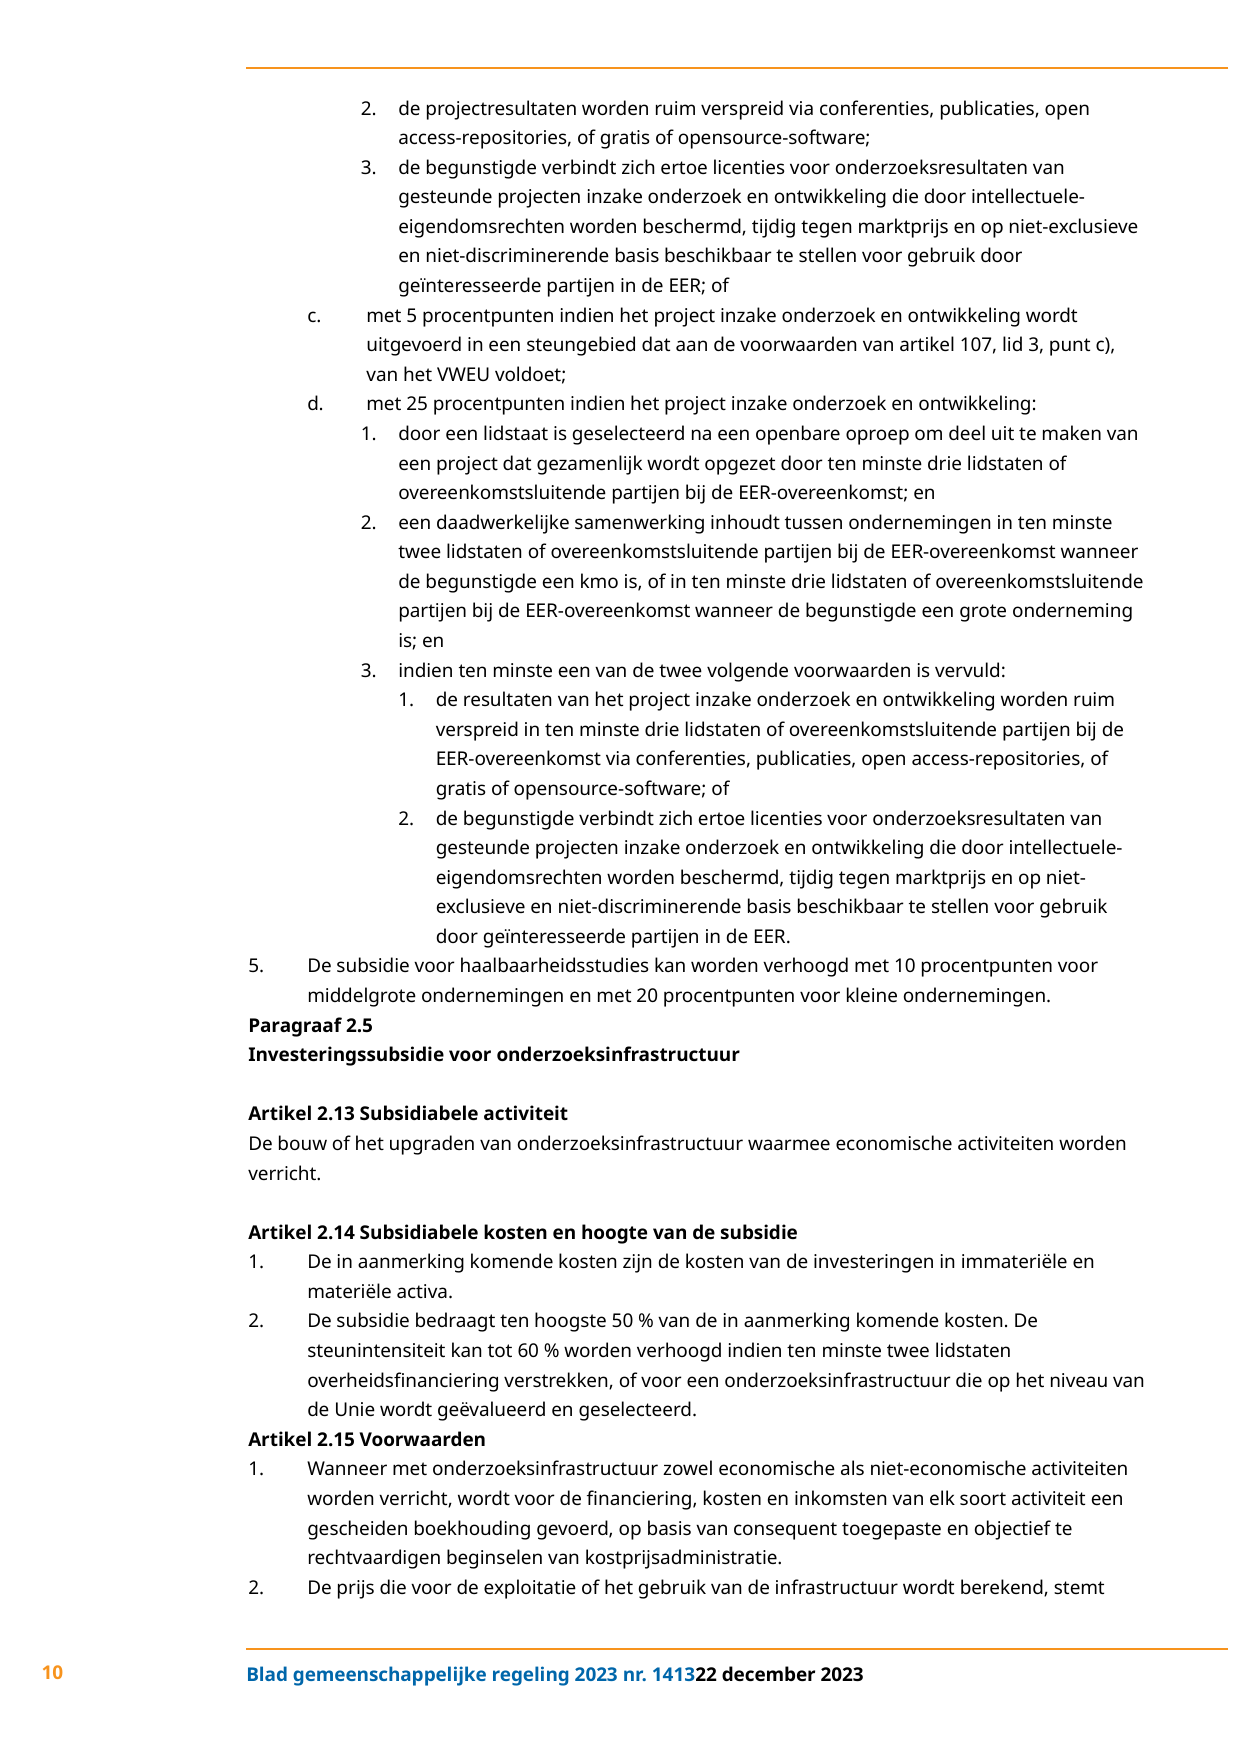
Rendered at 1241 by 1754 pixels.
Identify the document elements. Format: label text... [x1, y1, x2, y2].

text Artikel 2.13 Subsidiabele activiteit [248, 1101, 1152, 1126]
list met 25 procentpunten indien het project inzake onderzoek en ontwikkeling: [307, 391, 1152, 416]
list een daadwerkelijke samenwerking inhoudt tussen ondernemingen in ten minste twee lidstaten of overeenkomstsluitende partijen bij de EER-overeenkomst wanneer de begunstigde een kmo is, of in ten minste drie lidstaten of overeenkomstsluitende partijen bij de EER-overeenkomst wanneer de begunstigde een grote onderneming is; en [361, 509, 1152, 653]
list de resultaten van het project inzake onderzoek en ontwikkeling worden ruim verspreid in ten minste drie lidstaten of overeenkomstsluitende partijen bij de EER-overeenkomst via conferenties, publicaties, open access-repositories, of gratis of opensource-software; of [398, 686, 1152, 801]
list De prijs die voor de exploitatie of het gebruik van de infrastructuur wordt berekend, stemt [248, 1574, 1152, 1600]
list de begunstigde verbindt zich ertoe licenties voor onderzoeksresultaten van gesteunde projecten inzake onderzoek en ontwikkeling die door intellectuele-eigendomsrechten worden beschermd, tijdig tegen marktprijs en op niet-exclusieve en niet-discriminerende basis beschikbaar te stellen voor gebruik door geïnteresseerde partijen in de EER. [398, 805, 1152, 949]
text Artikel 2.15 Voorwaarden [248, 1426, 1152, 1452]
text Artikel 2.14 Subsidiabele kosten en hoogte van de subsidie [248, 1219, 1152, 1245]
text Investeringssubsidie voor onderzoeksinfrastructuur [248, 1041, 1152, 1067]
list De in aanmerking komende kosten zijn de kosten van de investeringen in immateriële en materiële activa. [248, 1248, 1152, 1304]
list De subsidie voor haalbaarheidsstudies kan worden verhoogd met 10 procentpunten voor middelgrote ondernemingen en met 20 procentpunten voor kleine ondernemingen. [248, 953, 1152, 1008]
list Wanneer met onderzoeksinfrastructuur zowel economische als niet-economische activiteiten worden verricht, wordt voor de financiering, kosten en inkomsten van elk soort activiteit een gescheiden boekhouding gevoerd, op basis van consequent toegepaste en objectief te rechtvaardigen beginselen van kostprijsadministratie. [248, 1456, 1152, 1570]
list met 5 procentpunten indien het project inzake onderzoek en ontwikkeling wordt uitgevoerd in een steungebied dat aan de voorwaarden van artikel 107, lid 3, punt c), van het VWEU voldoet; [307, 302, 1152, 387]
list De subsidie bedraagt ten hoogste 50 % van de in aanmerking komende kosten. De steunintensiteit kan tot 60 % worden verhoogd indien ten minste twee lidstaten overheidsfinanciering verstrekken, of voor een onderzoeksinfrastructuur die op het niveau van de Unie wordt geëvalueerd en geselecteerd. [248, 1308, 1152, 1422]
list indien ten minste een van de twee volgende voorwaarden is vervuld: [361, 657, 1152, 683]
list de projectresultaten worden ruim verspreid via conferenties, publicaties, open access-repositories, of gratis of opensource-software; [361, 95, 1152, 150]
list de begunstigde verbindt zich ertoe licenties voor onderzoeksresultaten van gesteunde projecten inzake onderzoek en ontwikkeling die door intellectuele-eigendomsrechten worden beschermd, tijdig tegen marktprijs en op niet-exclusieve en niet-discriminerende basis beschikbaar te stellen voor gebruik door geïnteresseerde partijen in de EER; of [361, 154, 1152, 298]
picture [41, 47, 231, 172]
text Paragraaf 2.5 [248, 1012, 1152, 1038]
list door een lidstaat is geselecteerd na een openbare oproep om deel uit te maken van een project dat gezamenlijk wordt opgezet door ten minste drie lidstaten of overeenkomstsluitende partijen bij de EER-overeenkomst; en [361, 420, 1152, 505]
text De bouw of het upgraden van onderzoeksinfrastructuur waarmee economische activiteiten worden verricht. [248, 1130, 1152, 1186]
